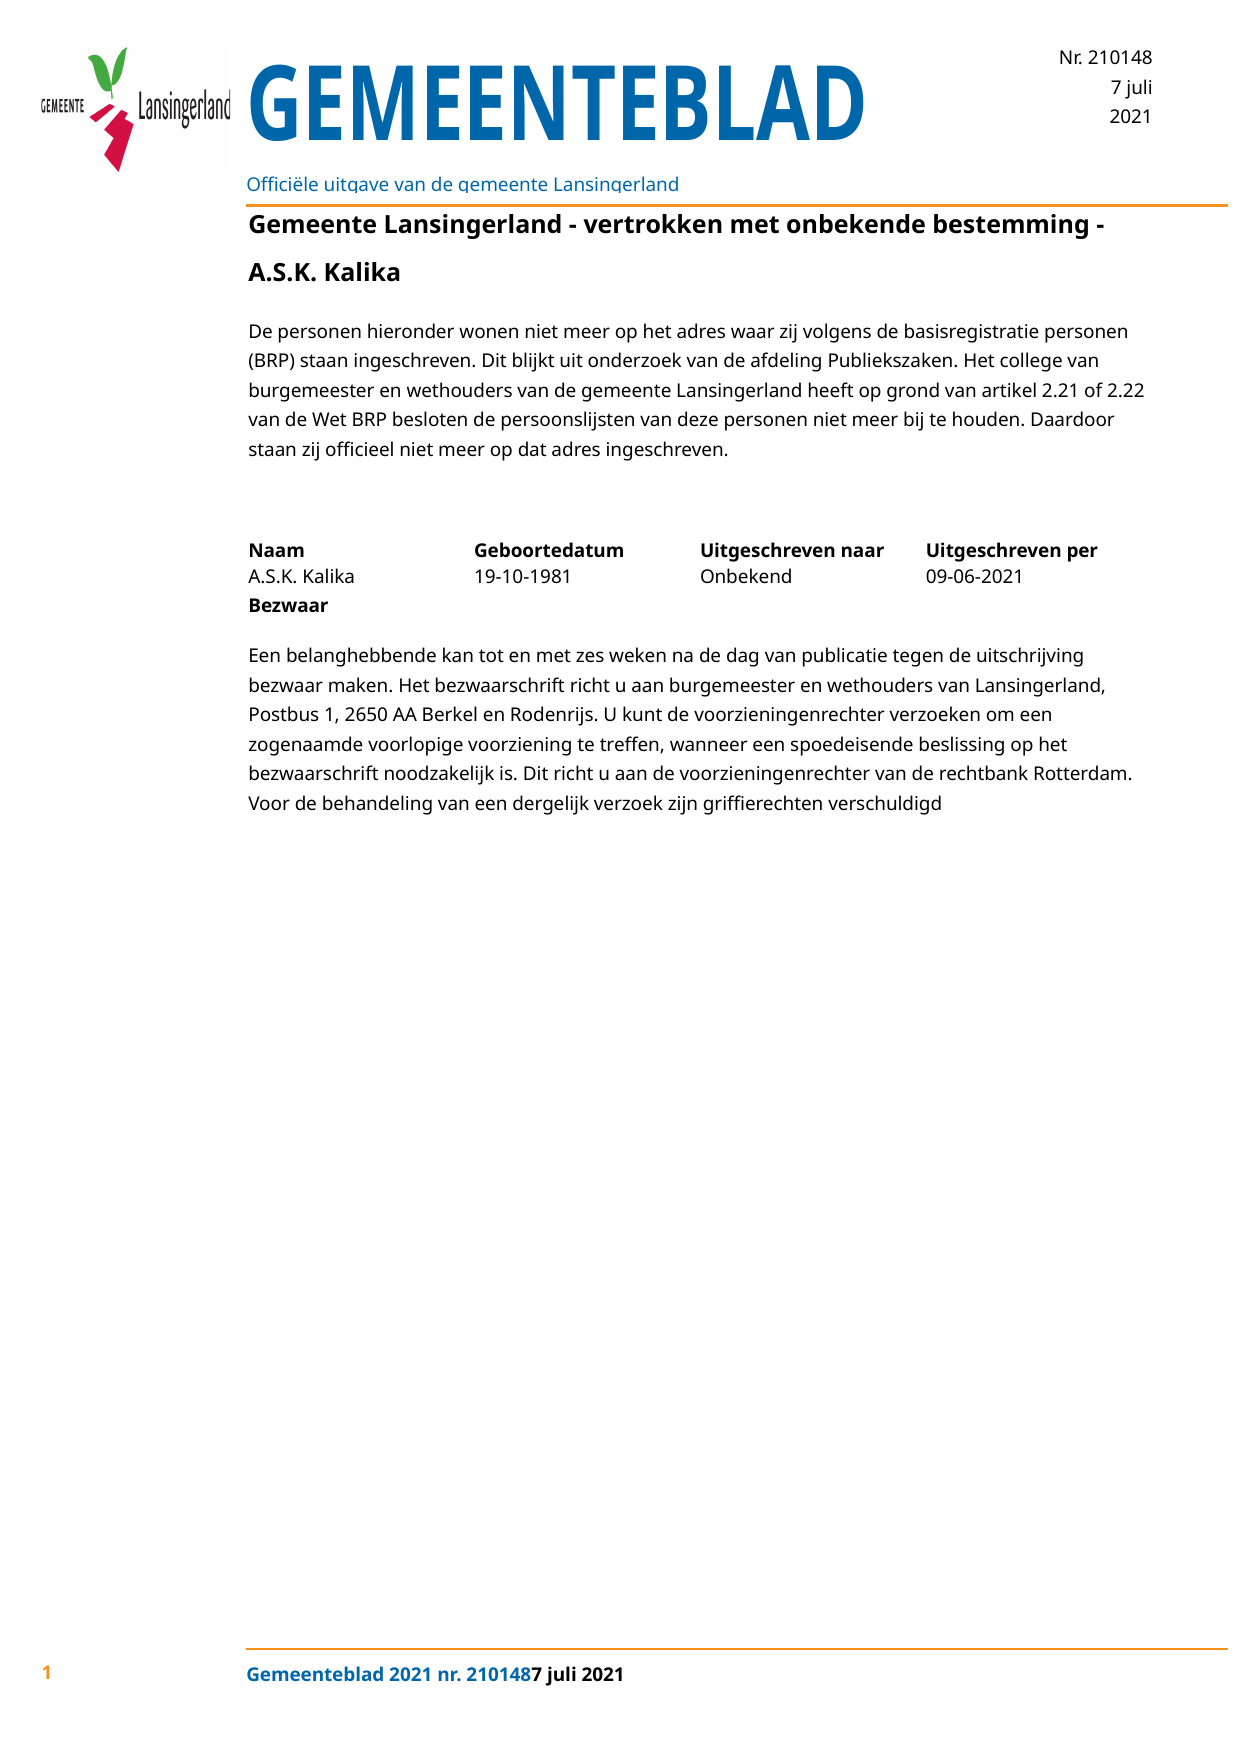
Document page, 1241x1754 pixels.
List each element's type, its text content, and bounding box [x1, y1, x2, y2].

table_header Geboortedatum [474, 537, 700, 563]
table_cell A.S.K. Kalika [248, 563, 474, 589]
table_header Naam [248, 537, 474, 563]
text Bezwaar [248, 592, 1152, 618]
text Gemeente Lansingerland - vertrokken met onbekende bestemming - A.S.K. Kalika [248, 207, 1152, 288]
table_cell 09-06-2021 [926, 563, 1152, 589]
table_header Uitgeschreven per [926, 537, 1152, 563]
table_cell Onbekend [700, 563, 926, 589]
picture [41, 47, 231, 172]
text De personen hieronder wonen niet meer op het adres waar zij volgens de basisregistratie personen (BRP) staan ingeschreven. Dit blijkt uit onderzoek van de afdeling Publiekszaken. Het college van burgemeester en wethouders van de gemeente Lansingerland heeft op grond van artikel 2.21 of 2.22 van de Wet BRP besloten de persoonslijsten van deze personen niet meer bij te houden. Daardoor staan zij officieel niet meer op dat adres ingeschreven. [248, 318, 1152, 462]
table_cell 19-10-1981 [474, 563, 700, 589]
table_header Uitgeschreven naar [700, 537, 926, 563]
text Een belanghebbende kan tot en met zes weken na de dag van publicatie tegen de uitschrijving bezwaar maken. Het bezwaarschrift richt u aan burgemeester en wethouders van Lansingerland, Postbus 1, 2650 AA Berkel en Rodenrijs. U kunt de voorzieningenrechter verzoeken om een zogenaamde voorlopige voorziening te treffen, wanneer een spoedeisende beslissing op het bezwaarschrift noodzakelijk is. Dit richt u aan de voorzieningenrechter van de rechtbank Rotterdam. Voor de behandeling van een dergelijk verzoek zijn griffierechten verschuldigd [248, 642, 1152, 816]
